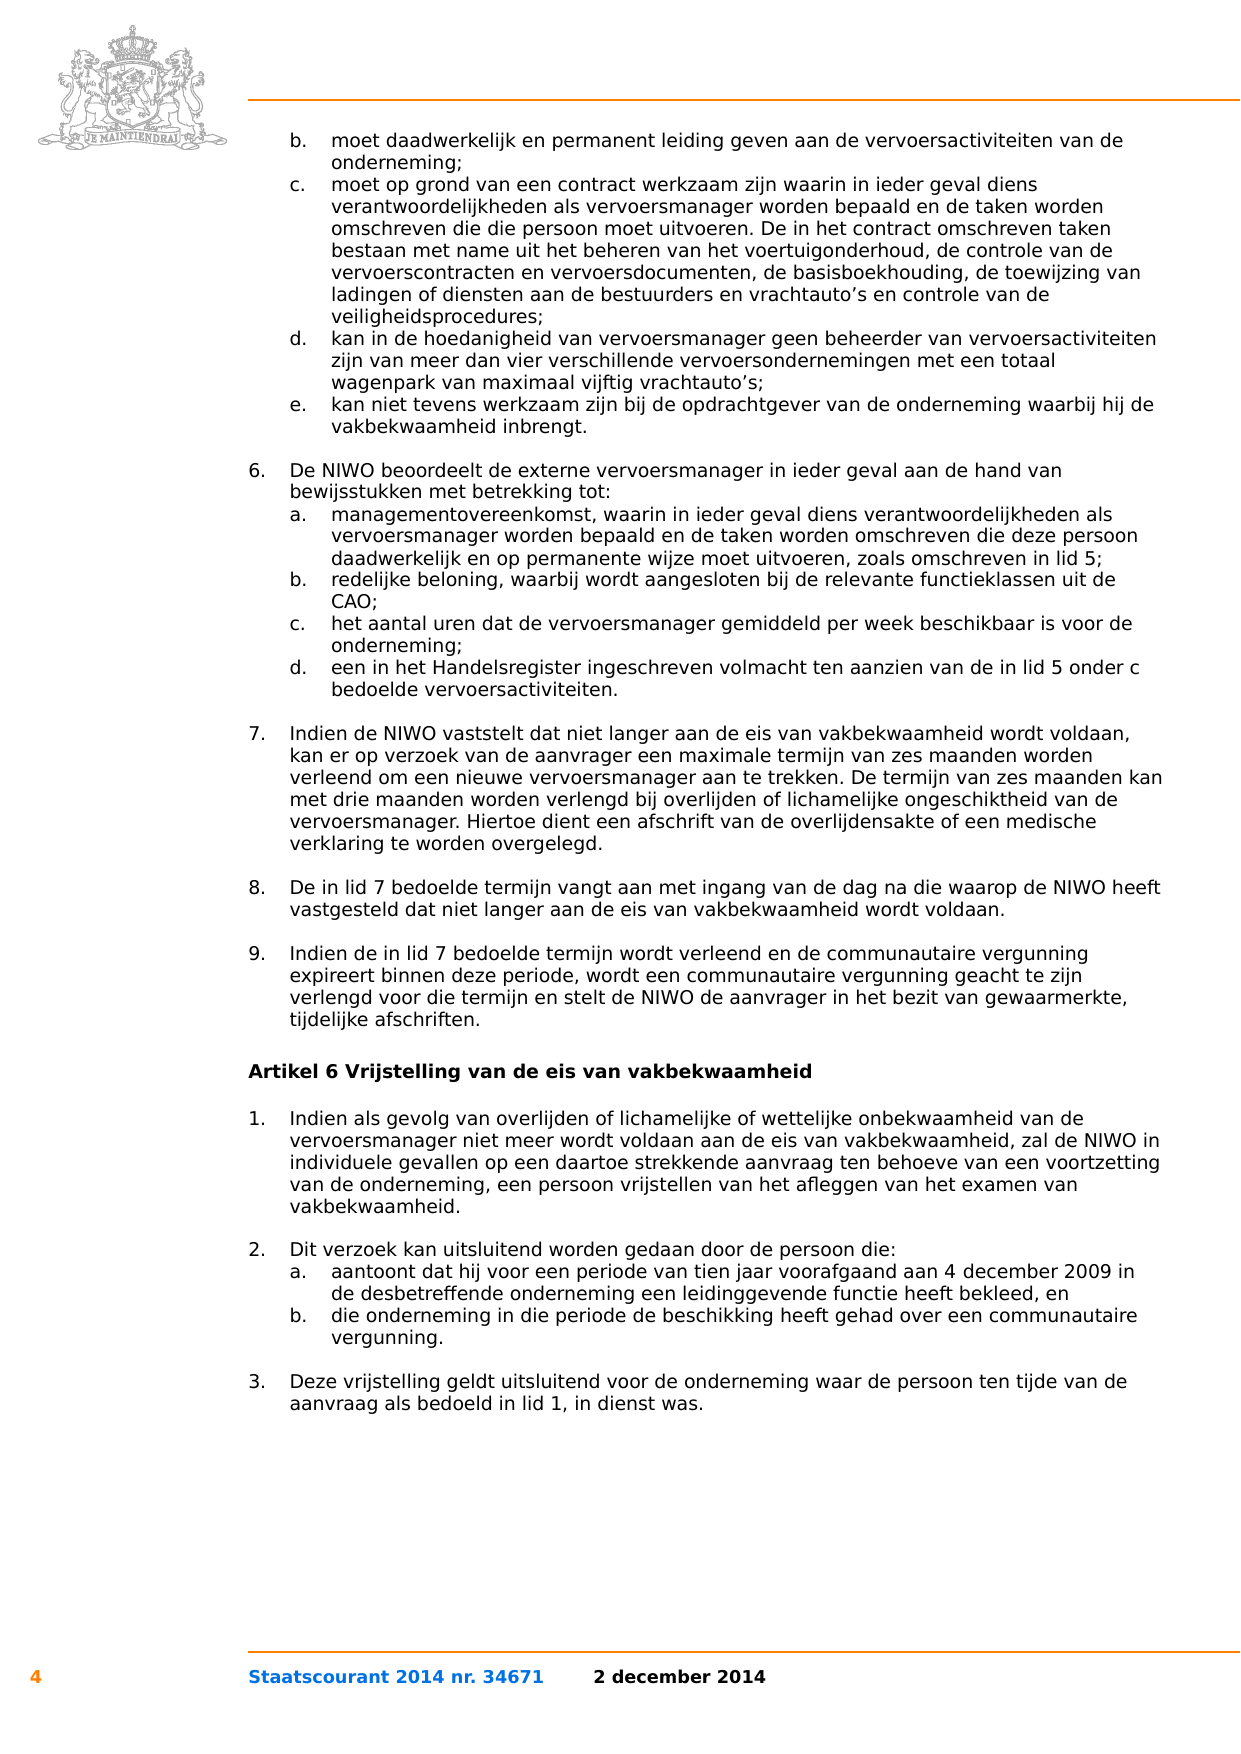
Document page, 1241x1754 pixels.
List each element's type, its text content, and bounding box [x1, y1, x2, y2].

text 3. Deze vrijstelling geldt uitsluitend voor de onderneming waar de persoon ten tijde van de aanvraag als bedoeld in lid 1, in dienst was. [248, 1371, 1163, 1415]
text 6. De NIWO beoordeelt de externe vervoersmanager in ieder geval aan de hand van bewijsstukken met betrekking tot: [248, 459, 1163, 503]
text d. een in het Handelsregister ingeschreven volmacht ten aanzien van de in lid 5 onder c bedoelde vervoersactiviteiten. [289, 657, 1163, 701]
text 8. De in lid 7 bedoelde termijn vangt aan met ingang van de dag na die waarop de NIWO heeft vastgesteld dat niet langer aan de eis van vakbekwaamheid wordt voldaan. [248, 877, 1163, 921]
text 2. Dit verzoek kan uitsluitend worden gedaan door de persoon die: [248, 1239, 1163, 1261]
picture [38, 25, 227, 150]
text c. moet op grond van een contract werkzaam zijn waarin in ieder geval diens verantwoordelijkheden als vervoersmanager worden bepaald en de taken worden omschreven die die persoon moet uitvoeren. De in het contract omschreven taken bestaan met name uit het beheren van het voertuigonderhoud, de controle van de vervoerscontracten en vervoersdocumenten, de basisboekhouding, de toewijzing van ladingen of diensten aan de bestuurders en vrachtauto’s en controle van de veiligheidsprocedures; [289, 174, 1163, 328]
text 9. Indien de in lid 7 bedoelde termijn wordt verleend en de communautaire vergunning expireert binnen deze periode, wordt een communautaire vergunning geacht te zijn verlengd voor die termijn en stelt de NIWO de aanvrager in het bezit van gewaarmerkte, tijdelijke afschriften. [248, 943, 1163, 1031]
text 1. Indien als gevolg van overlijden of lichamelijke of wettelijke onbekwaamheid van de vervoersmanager niet meer wordt voldaan aan de eis van vakbekwaamheid, zal de NIWO in individuele gevallen op een daartoe strekkende aanvraag ten behoeve van een voortzetting van de onderneming, een persoon vrijstellen van het afleggen van het examen van vakbekwaamheid. [248, 1108, 1163, 1217]
text b. die onderneming in die periode de beschikking heeft gehad over een communautaire vergunning. [289, 1305, 1163, 1349]
subtitle Artikel 6 Vrijstelling van de eis van vakbekwaamheid [248, 1061, 1163, 1083]
text e. kan niet tevens werkzaam zijn bij de opdrachtgever van de onderneming waarbij hij de vakbekwaamheid inbrengt. [289, 394, 1163, 438]
text d. kan in de hoedanigheid van vervoersmanager geen beheerder van vervoersactiviteiten zijn van meer dan vier verschillende vervoersondernemingen met een totaal wagenpark van maximaal vijftig vrachtauto’s; [289, 328, 1163, 394]
text a. aantoont dat hij voor een periode van tien jaar voorafgaand aan 4 december 2009 in de desbetreffende onderneming een leidinggevende functie heeft bekleed, en [289, 1261, 1163, 1305]
text 7. Indien de NIWO vaststelt dat niet langer aan de eis van vakbekwaamheid wordt voldaan, kan er op verzoek van de aanvrager een maximale termijn van zes maanden worden verleend om een nieuwe vervoersmanager aan te trekken. De termijn van zes maanden kan met drie maanden worden verlengd bij overlijden of lichamelijke ongeschiktheid van de vervoersmanager. Hiertoe dient een afschrift van de overlijdensakte of een medische verklaring te worden overgelegd. [248, 723, 1163, 855]
text b. moet daadwerkelijk en permanent leiding geven aan de vervoersactiviteiten van de onderneming; [289, 130, 1163, 174]
text c. het aantal uren dat de vervoersmanager gemiddeld per week beschikbaar is voor de onderneming; [289, 613, 1163, 657]
text a. managementovereenkomst, waarin in ieder geval diens verantwoordelijkheden als vervoersmanager worden bepaald en de taken worden omschreven die deze persoon daadwerkelijk en op permanente wijze moet uitvoeren, zoals omschreven in lid 5; [289, 503, 1163, 569]
text b. redelijke beloning, waarbij wordt aangesloten bij de relevante functieklassen uit de CAO; [289, 569, 1163, 613]
